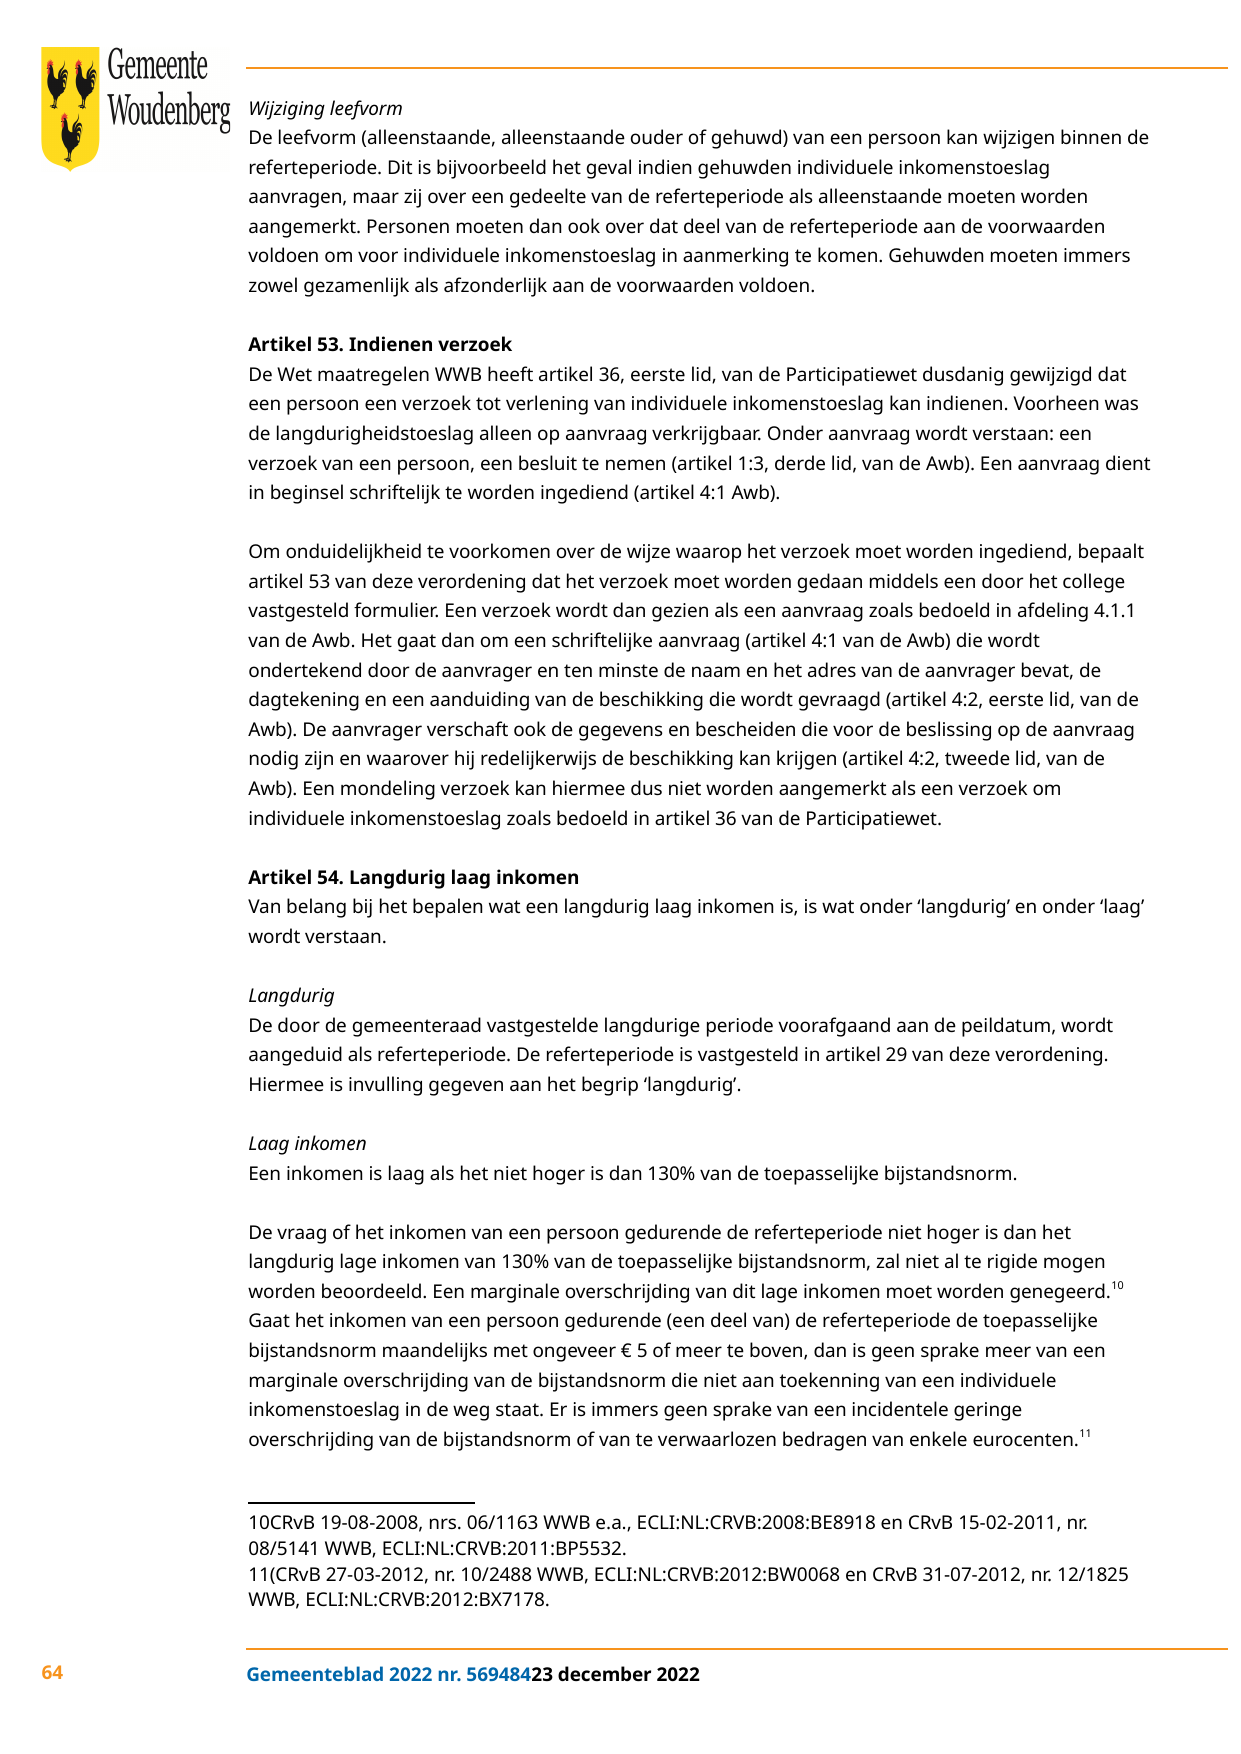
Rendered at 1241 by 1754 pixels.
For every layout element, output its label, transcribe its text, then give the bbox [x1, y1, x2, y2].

text Artikel 54. Langdurig laag inkomen [248, 864, 1152, 890]
text Wijziging leefvorm [248, 95, 1152, 121]
text Om onduidelijkheid te voorkomen over de wijze waarop het verzoek moet worden ingediend, bepaalt artikel 53 van deze verordening dat het verzoek moet worden gedaan middels een door het college vastgesteld formulier. Een verzoek wordt dan gezien als een aanvraag zoals bedoeld in afdeling 4.1.1 van de Awb. Het gaat dan om een schriftelijke aanvraag (artikel 4:1 van de Awb) die wordt ondertekend door de aanvrager en ten minste de naam en het adres van de aanvrager bevat, de dagtekening en een aanduiding van de beschikking die wordt gevraagd (artikel 4:2, eerste lid, van de Awb). De aanvrager verschaft ook de gegevens en bescheiden die voor de beslissing op de aanvraag nodig zijn en waarover hij redelijkerwijs de beschikking kan krijgen (artikel 4:2, tweede lid, van de Awb). Een mondeling verzoek kan hiermee dus niet worden aangemerkt als een verzoek om individuele inkomenstoeslag zoals bedoeld in artikel 36 van de Participatiewet. [248, 538, 1152, 831]
text (CRvB 27-03-2012, nr. 10/2488 WWB, ECLI:NL:CRVB:2012:BW0068 en CRvB 31-07-2012, nr. 12/1825 WWB, ECLI:NL:CRVB:2012:BX7178. [248, 1561, 1152, 1612]
text Langdurig [248, 982, 1152, 1008]
text Artikel 53. Indienen verzoek [248, 331, 1152, 357]
text Van belang bij het bepalen wat een langdurig laag inkomen is, is wat onder ‘langdurig’ en onder ‘laag’ wordt verstaan. [248, 893, 1152, 949]
text De leefvorm (alleenstaande, alleenstaande ouder of gehuwd) van een persoon kan wijzigen binnen de referteperiode. Dit is bijvoorbeeld het geval indien gehuwden individuele inkomenstoeslag aanvragen, maar zij over een gedeelte van de referteperiode als alleenstaande moeten worden aangemerkt. Personen moeten dan ook over dat deel van de referteperiode aan de voorwaarden voldoen om voor individuele inkomenstoeslag in aanmerking te komen. Gehuwden moeten immers zowel gezamenlijk als afzonderlijk aan de voorwaarden voldoen. [248, 124, 1152, 298]
text Een inkomen is laag als het niet hoger is dan 130% van de toepasselijke bijstandsnorm. [248, 1160, 1152, 1186]
text Laag inkomen [248, 1130, 1152, 1156]
text De vraag of het inkomen van een persoon gedurende de referteperiode niet hoger is dan het langdurig lage inkomen van 130% van de toepasselijke bijstandsnorm, zal niet al te rigide mogen worden beoordeeld. Een marginale overschrijding van dit lage inkomen moet worden genegeerd. Gaat het inkomen van een persoon gedurende (een deel van) de referteperiode de toepasselijke bijstandsnorm maandelijks met ongeveer € 5 of meer te boven, dan is geen sprake meer van een marginale overschrijding van de bijstandsnorm die niet aan toekenning van een individuele inkomenstoeslag in de weg staat. Er is immers geen sprake van een incidentele geringe overschrijding van de bijstandsnorm of van te verwaarlozen bedragen van enkele eurocenten. [248, 1219, 1152, 1452]
text CRvB 19-08-2008, nrs. 06/1163 WWB e.a., ECLI:NL:CRVB:2008:BE8918 en CRvB 15-02-2011, nr. 08/5141 WWB, ECLI:NL:CRVB:2011:BP5532. [248, 1509, 1152, 1561]
picture [41, 47, 231, 172]
text De door de gemeenteraad vastgestelde langdurige periode voorafgaand aan de peildatum, wordt aangeduid als referteperiode. De referteperiode is vastgesteld in artikel 29 van deze verordening. Hiermee is invulling gegeven aan het begrip ‘langdurig’. [248, 1012, 1152, 1097]
text De Wet maatregelen WWB heeft artikel 36, eerste lid, van de Participatiewet dusdanig gewijzigd dat een persoon een verzoek tot verlening van individuele inkomenstoeslag kan indienen. Voorheen was de langdurigheidstoeslag alleen op aanvraag verkrijgbaar. Onder aanvraag wordt verstaan: een verzoek van een persoon, een besluit te nemen (artikel 1:3, derde lid, van de Awb). Een aanvraag dient in beginsel schriftelijk te worden ingediend (artikel 4:1 Awb). [248, 361, 1152, 505]
